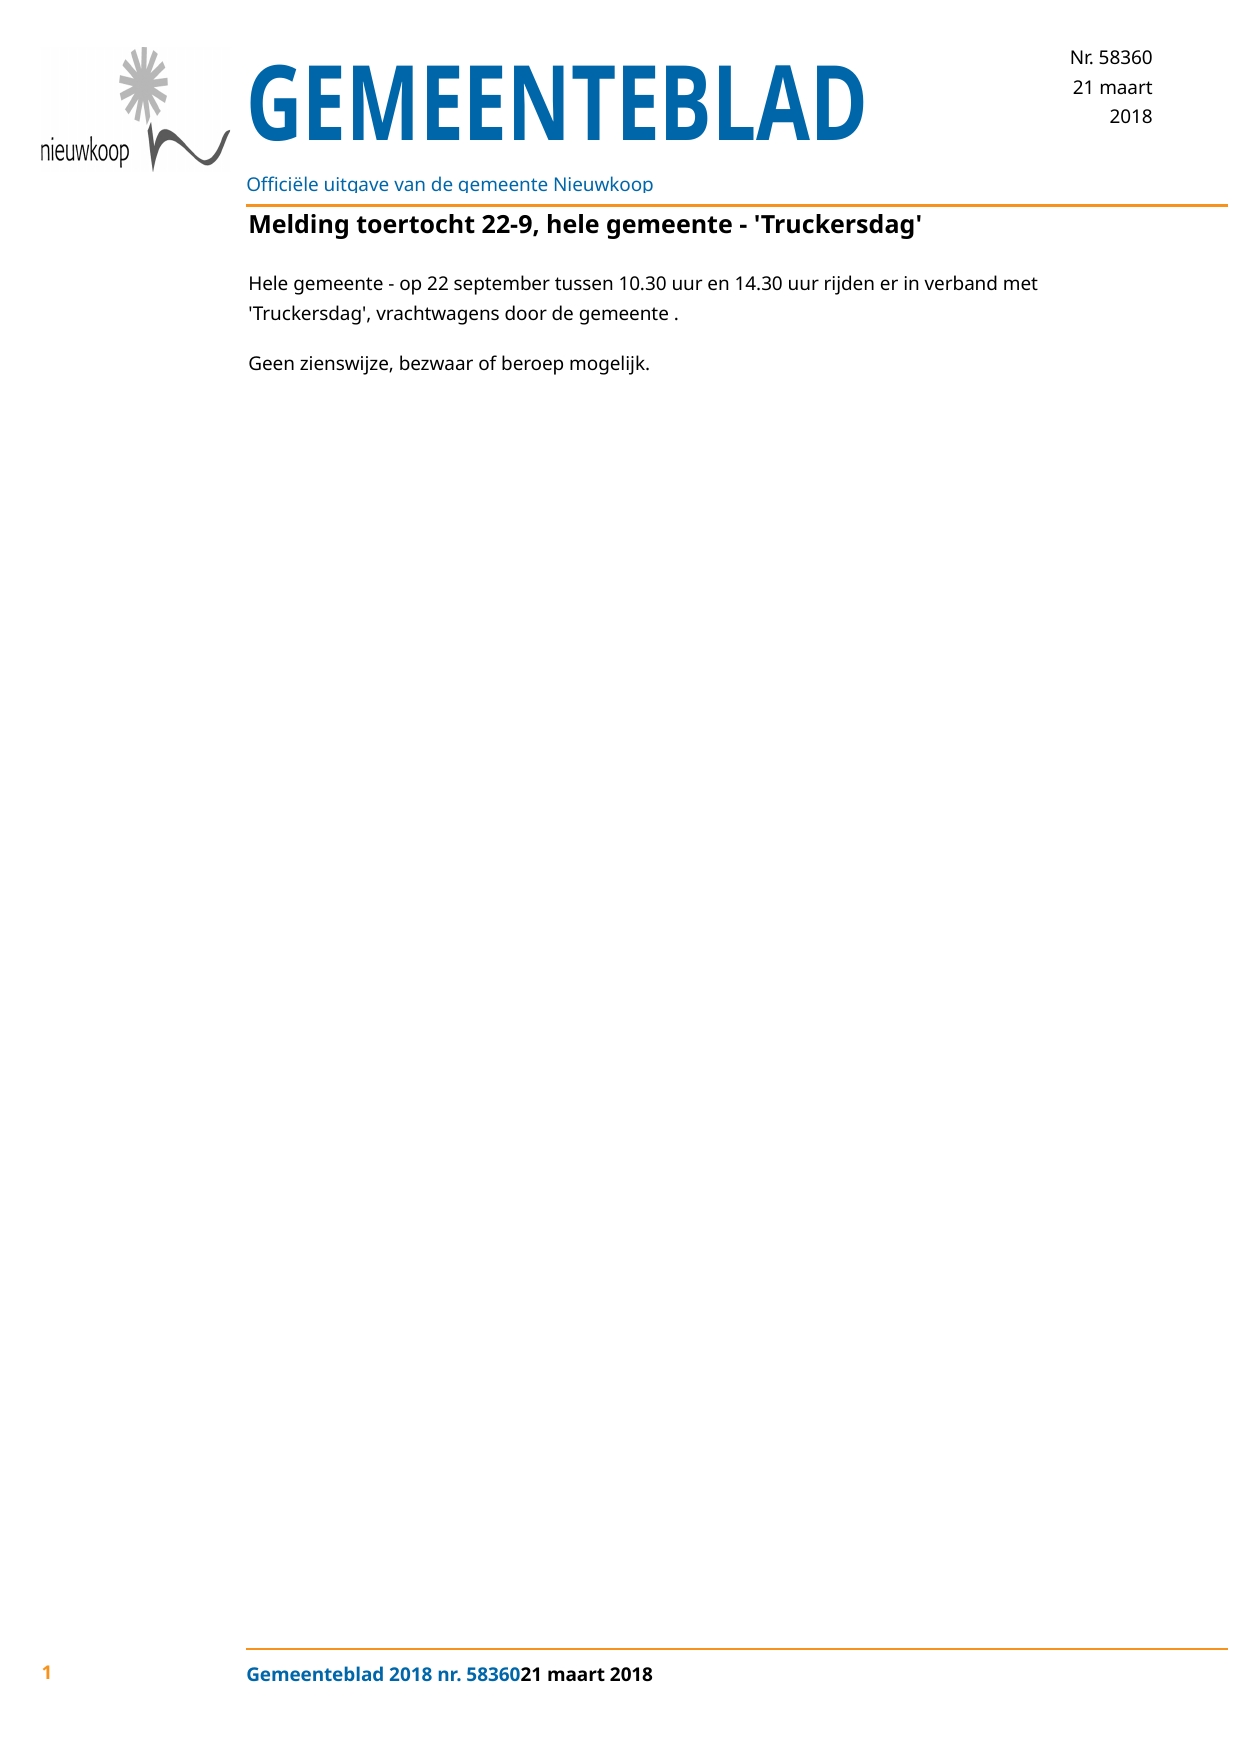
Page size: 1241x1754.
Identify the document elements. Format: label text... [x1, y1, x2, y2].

picture [41, 47, 231, 172]
text Hele gemeente - op 22 september tussen 10.30 uur en 14.30 uur rijden er in verband met 'Truckersdag', vrachtwagens door de gemeente . [248, 270, 1152, 326]
text Geen zienswijze, bezwaar of beroep mogelijk. [248, 350, 1152, 376]
text Melding toertocht 22-9, hele gemeente - 'Truckersdag' [248, 207, 1152, 241]
